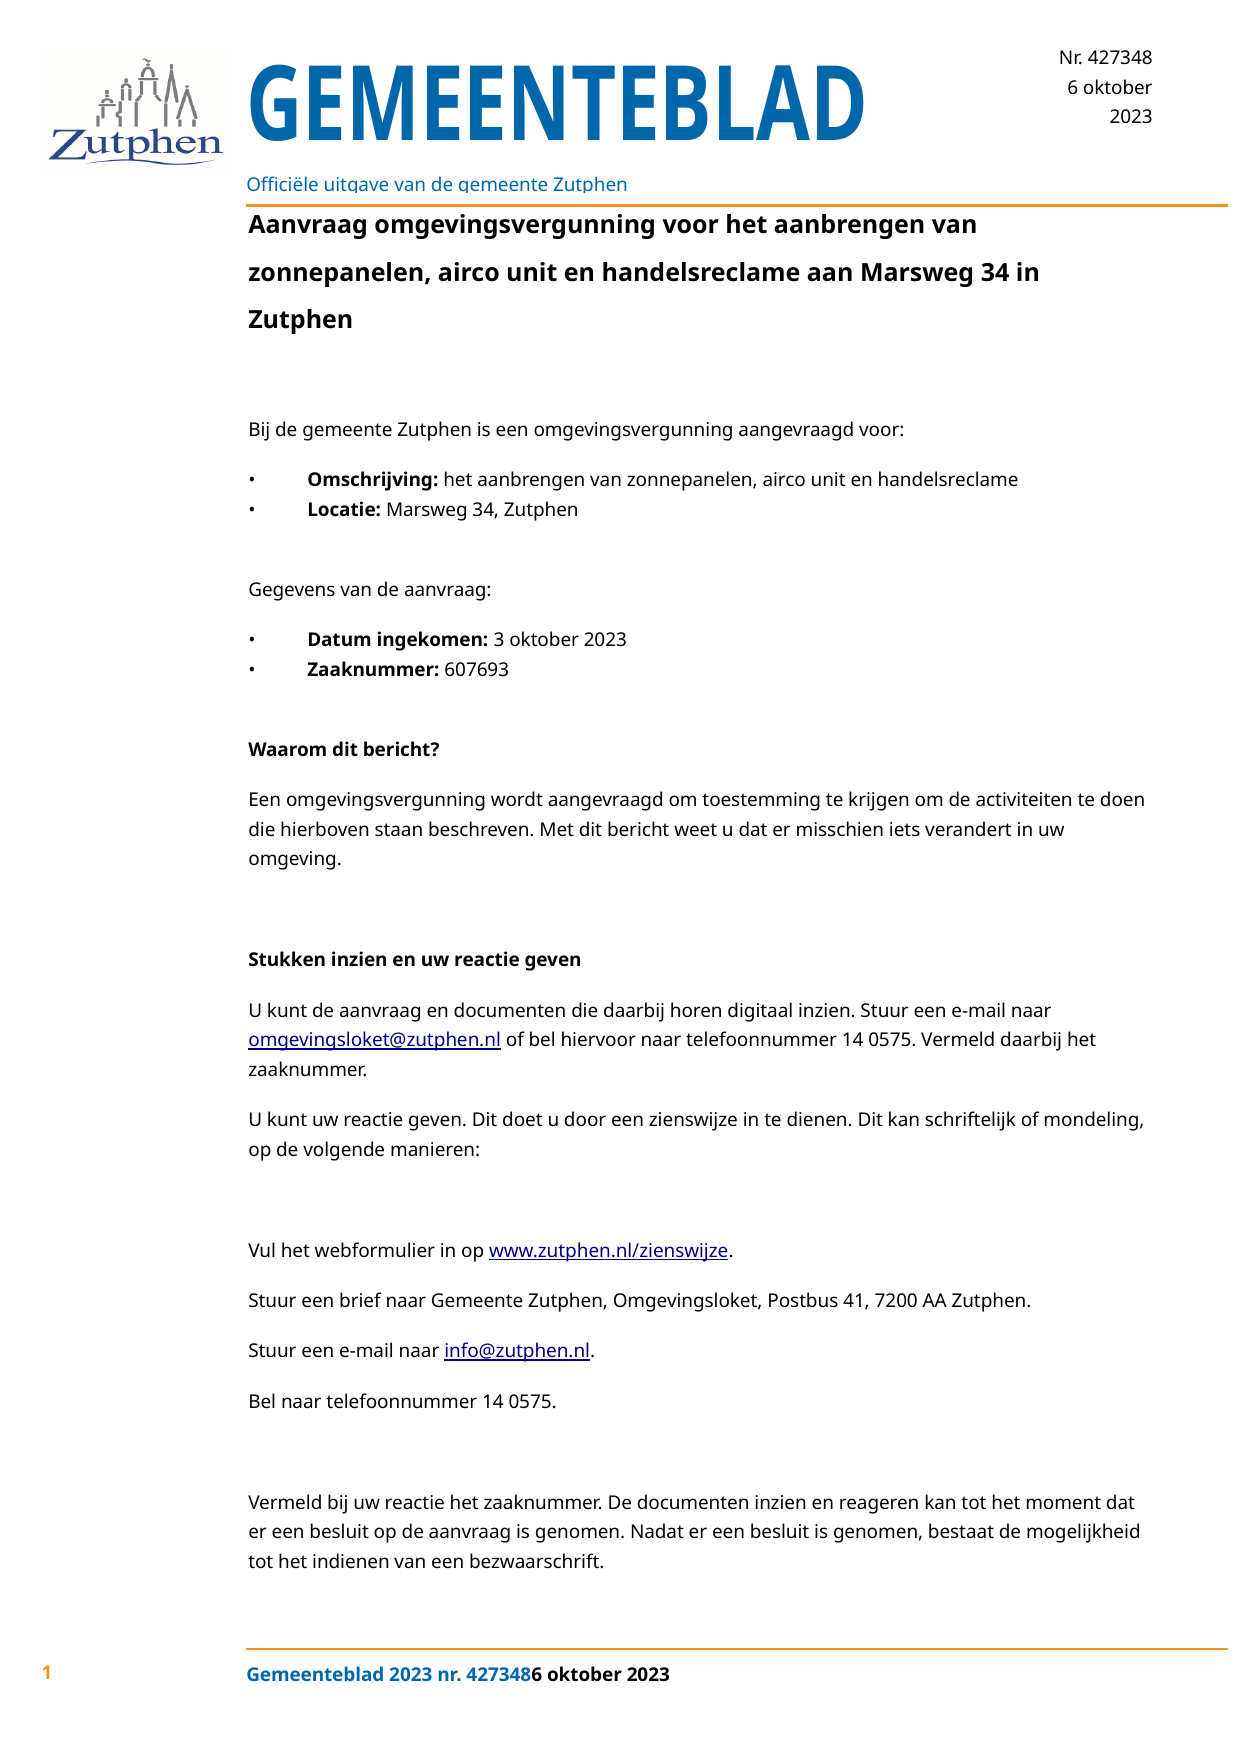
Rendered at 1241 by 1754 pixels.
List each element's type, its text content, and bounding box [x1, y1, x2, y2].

text Waarom dit bericht? [248, 736, 1152, 762]
text U kunt uw reactie geven. Dit doet u door een zienswijze in te dienen. Dit kan schriftelijk of mondeling, op de volgende manieren: [248, 1106, 1152, 1162]
text Een omgevingsvergunning wordt aangevraagd om toestemming te krijgen om de activiteiten te doen die hierboven staan beschreven. Met dit bericht weet u dat er misschien iets verandert in uw omgeving. [248, 786, 1152, 871]
text Stuur een e-mail naar info@zutphen.nl. [248, 1338, 1152, 1363]
text Vermeld bij uw reactie het zaaknummer. De documenten inzien en reageren kan tot het moment dat er een besluit op de aanvraag is genomen. Nadat er een besluit is genomen, bestaat de mogelijkheid tot het indienen van een bezwaarschrift. [248, 1489, 1152, 1574]
text Stuur een brief naar Gemeente Zutphen, Omgevingsloket, Postbus 41, 7200 AA Zutphen. [248, 1287, 1152, 1313]
text U kunt de aanvraag en documenten die daarbij horen digitaal inzien. Stuur een e-mail naar omgevingsloket@zutphen.nl of bel hiervoor naar telefoonnummer 14 0575. Vermeld daarbij het zaaknummer. [248, 997, 1152, 1082]
list Locatie: Marsweg 34, Zutphen [248, 496, 1152, 522]
text Aanvraag omgevingsvergunning voor het aanbrengen van zonnepanelen, airco unit en handelsreclame aan Marsweg 34 in Zutphen [248, 207, 1152, 336]
text Gegevens van de aanvraag: [248, 576, 1152, 602]
text Bij de gemeente Zutphen is een omgevingsvergunning aangevraagd voor: [248, 416, 1152, 442]
list Zaaknummer: 607693 [248, 656, 1152, 682]
text Bel naar telefoonnummer 14 0575. [248, 1388, 1152, 1414]
text Vul het webformulier in op www.zutphen.nl/zienswijze. [248, 1237, 1152, 1262]
list Datum ingekomen: 3 oktober 2023 [248, 626, 1152, 652]
text Stukken inzien en uw reactie geven [248, 946, 1152, 972]
picture [41, 47, 231, 172]
list Omschrijving: het aanbrengen van zonnepanelen, airco unit en handelsreclame [248, 466, 1152, 492]
